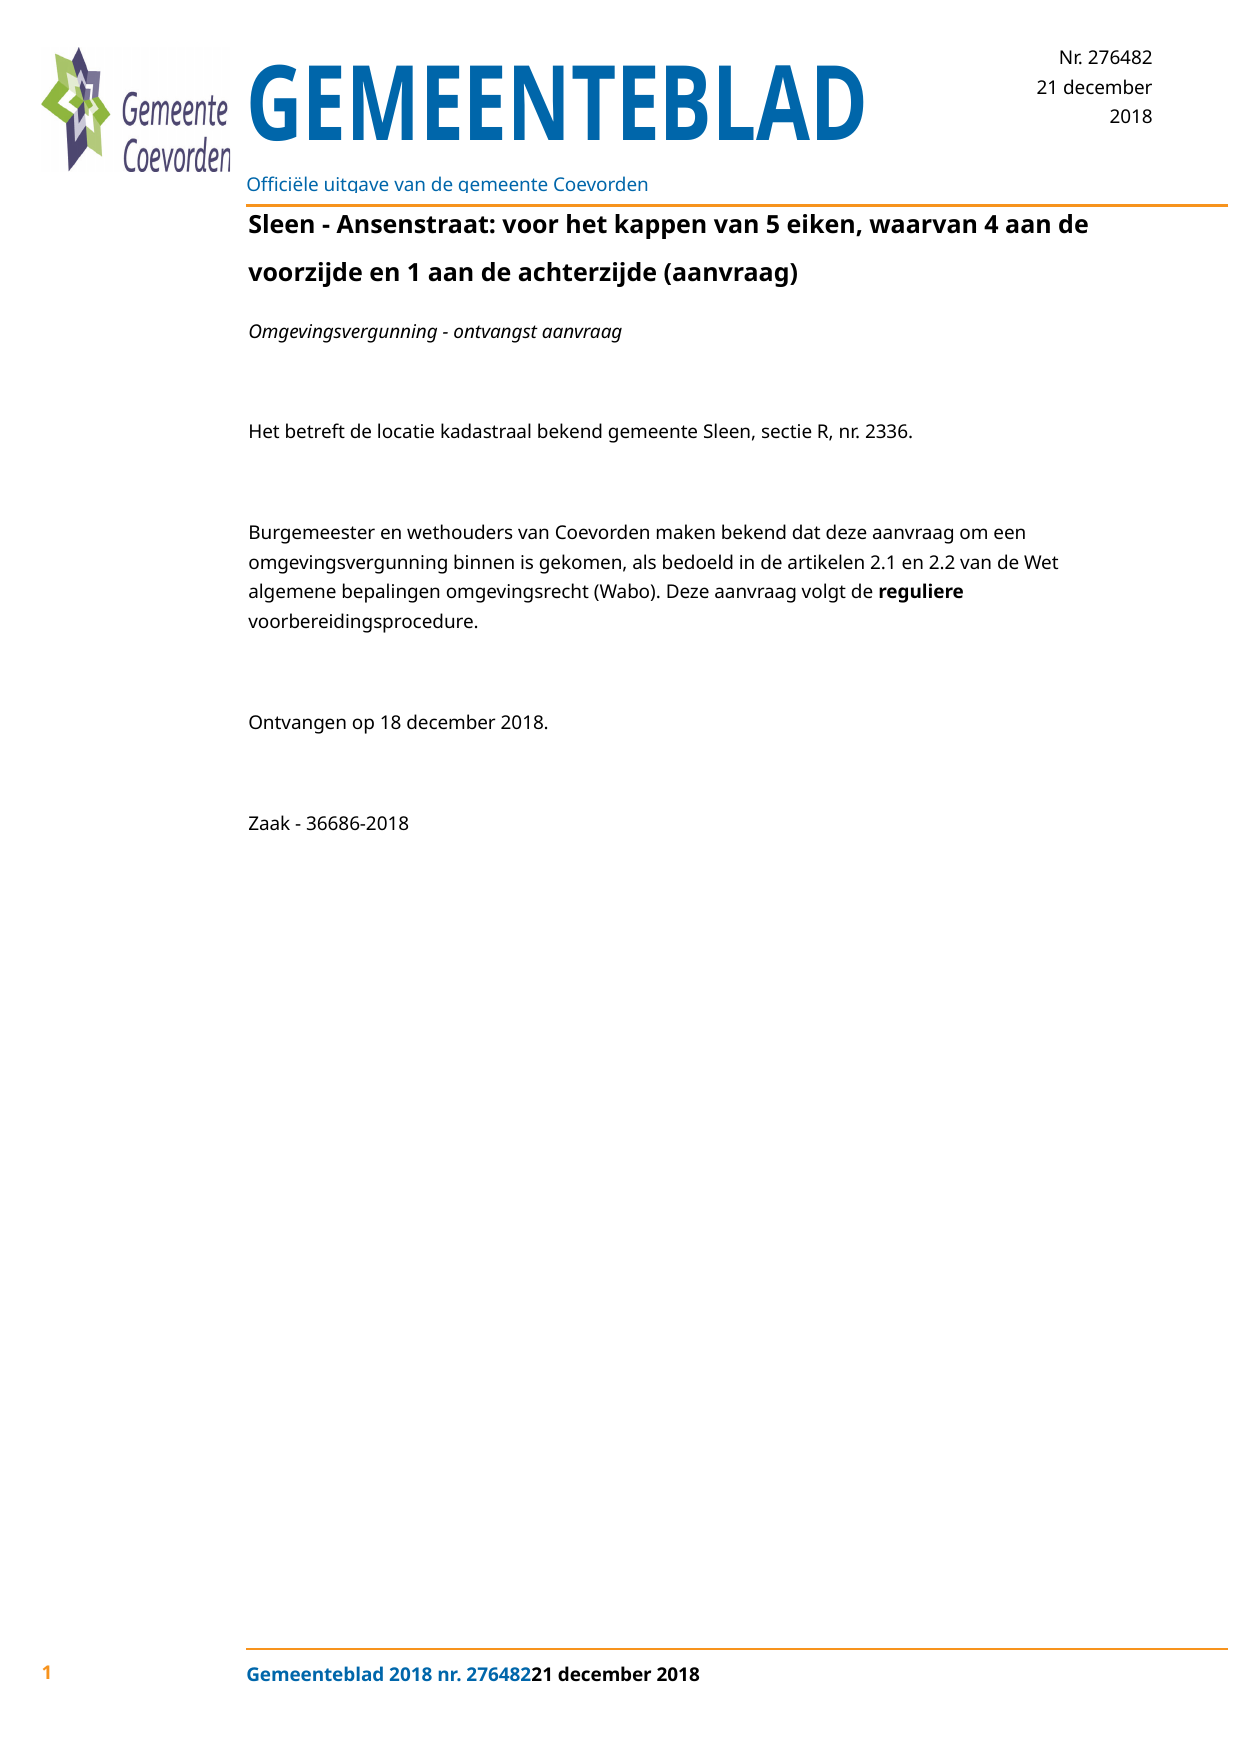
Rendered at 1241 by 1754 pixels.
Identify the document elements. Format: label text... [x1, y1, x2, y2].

text Zaak - 36686-2018 [248, 810, 1152, 836]
text Burgemeester en wethouders van Coevorden maken bekend dat deze aanvraag om een omgevingsvergunning binnen is gekomen, als bedoeld in de artikelen 2.1 en 2.2 van de Wet algemene bepalingen omgevingsrecht (Wabo). Deze aanvraag volgt de reguliere voorbereidingsprocedure. [248, 519, 1152, 634]
text Omgevingsvergunning - ontvangst aanvraag [248, 318, 1152, 344]
text Ontvangen op 18 december 2018. [248, 709, 1152, 735]
text Sleen - Ansenstraat: voor het kappen van 5 eiken, waarvan 4 aan de voorzijde en 1 aan de achterzijde (aanvraag) [248, 207, 1152, 288]
picture [41, 47, 231, 172]
text Het betreft de locatie kadastraal bekend gemeente Sleen, sectie R, nr. 2336. [248, 419, 1152, 444]
